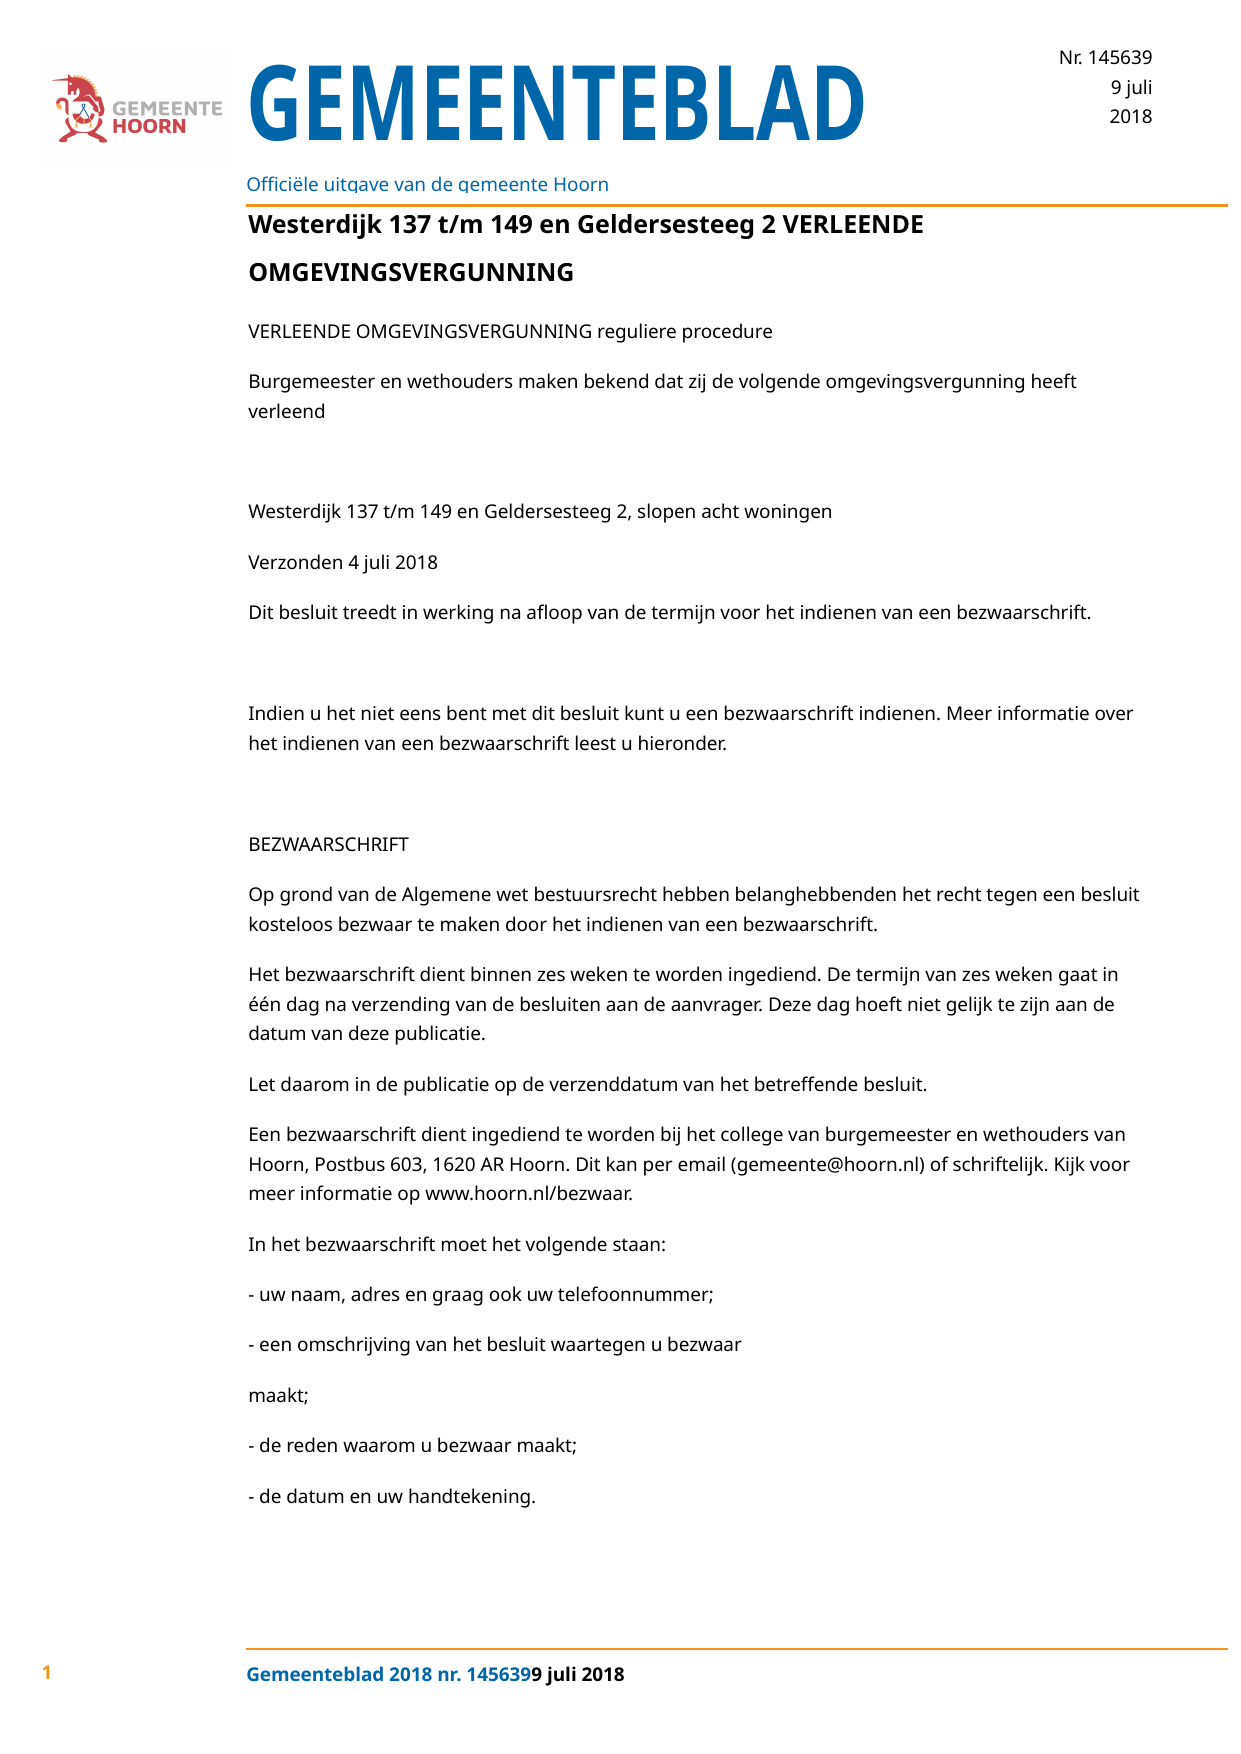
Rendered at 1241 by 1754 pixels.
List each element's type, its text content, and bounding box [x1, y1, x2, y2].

text - de reden waarom u bezwaar maakt; [248, 1432, 1152, 1458]
text BEZWAARSCHRIFT [248, 831, 1152, 857]
text Een bezwaarschrift dient ingediend te worden bij het college van burgemeester en wethouders van Hoorn, Postbus 603, 1620 AR Hoorn. Dit kan per email (gemeente@hoorn.nl) of schriftelijk. Kijk voor meer informatie op www.hoorn.nl/bezwaar. [248, 1121, 1152, 1206]
picture [41, 47, 231, 172]
text VERLEENDE OMGEVINGSVERGUNNING reguliere procedure [248, 318, 1152, 344]
text Dit besluit treedt in werking na afloop van de termijn voor het indienen van een bezwaarschrift. [248, 599, 1152, 625]
text Westerdijk 137 t/m 149 en Geldersesteeg 2, slopen acht woningen [248, 499, 1152, 524]
text Verzonden 4 juli 2018 [248, 549, 1152, 575]
text Burgemeester en wethouders maken bekend dat zij de volgende omgevingsvergunning heeft verleend [248, 368, 1152, 424]
text maakt; [248, 1382, 1152, 1408]
text Het bezwaarschrift dient binnen zes weken te worden ingediend. De termijn van zes weken gaat in één dag na verzending van de besluiten aan de aanvrager. Deze dag hoeft niet gelijk te zijn aan de datum van deze publicatie. [248, 961, 1152, 1046]
text Indien u het niet eens bent met dit besluit kunt u een bezwaarschrift indienen. Meer informatie over het indienen van een bezwaarschrift leest u hieronder. [248, 700, 1152, 756]
text Westerdijk 137 t/m 149 en Geldersesteeg 2 VERLEENDE OMGEVINGSVERGUNNING [248, 207, 1152, 288]
text Op grond van de Algemene wet bestuursrecht hebben belanghebbenden het recht tegen een besluit kosteloos bezwaar te maken door het indienen van een bezwaarschrift. [248, 881, 1152, 937]
text - een omschrijving van het besluit waartegen u bezwaar [248, 1332, 1152, 1357]
text In het bezwaarschrift moet het volgende staan: [248, 1231, 1152, 1257]
text Let daarom in de publicatie op de verzenddatum van het betreffende besluit. [248, 1071, 1152, 1097]
text - de datum en uw handtekening. [248, 1483, 1152, 1509]
text - uw naam, adres en graag ook uw telefoonnummer; [248, 1281, 1152, 1307]
